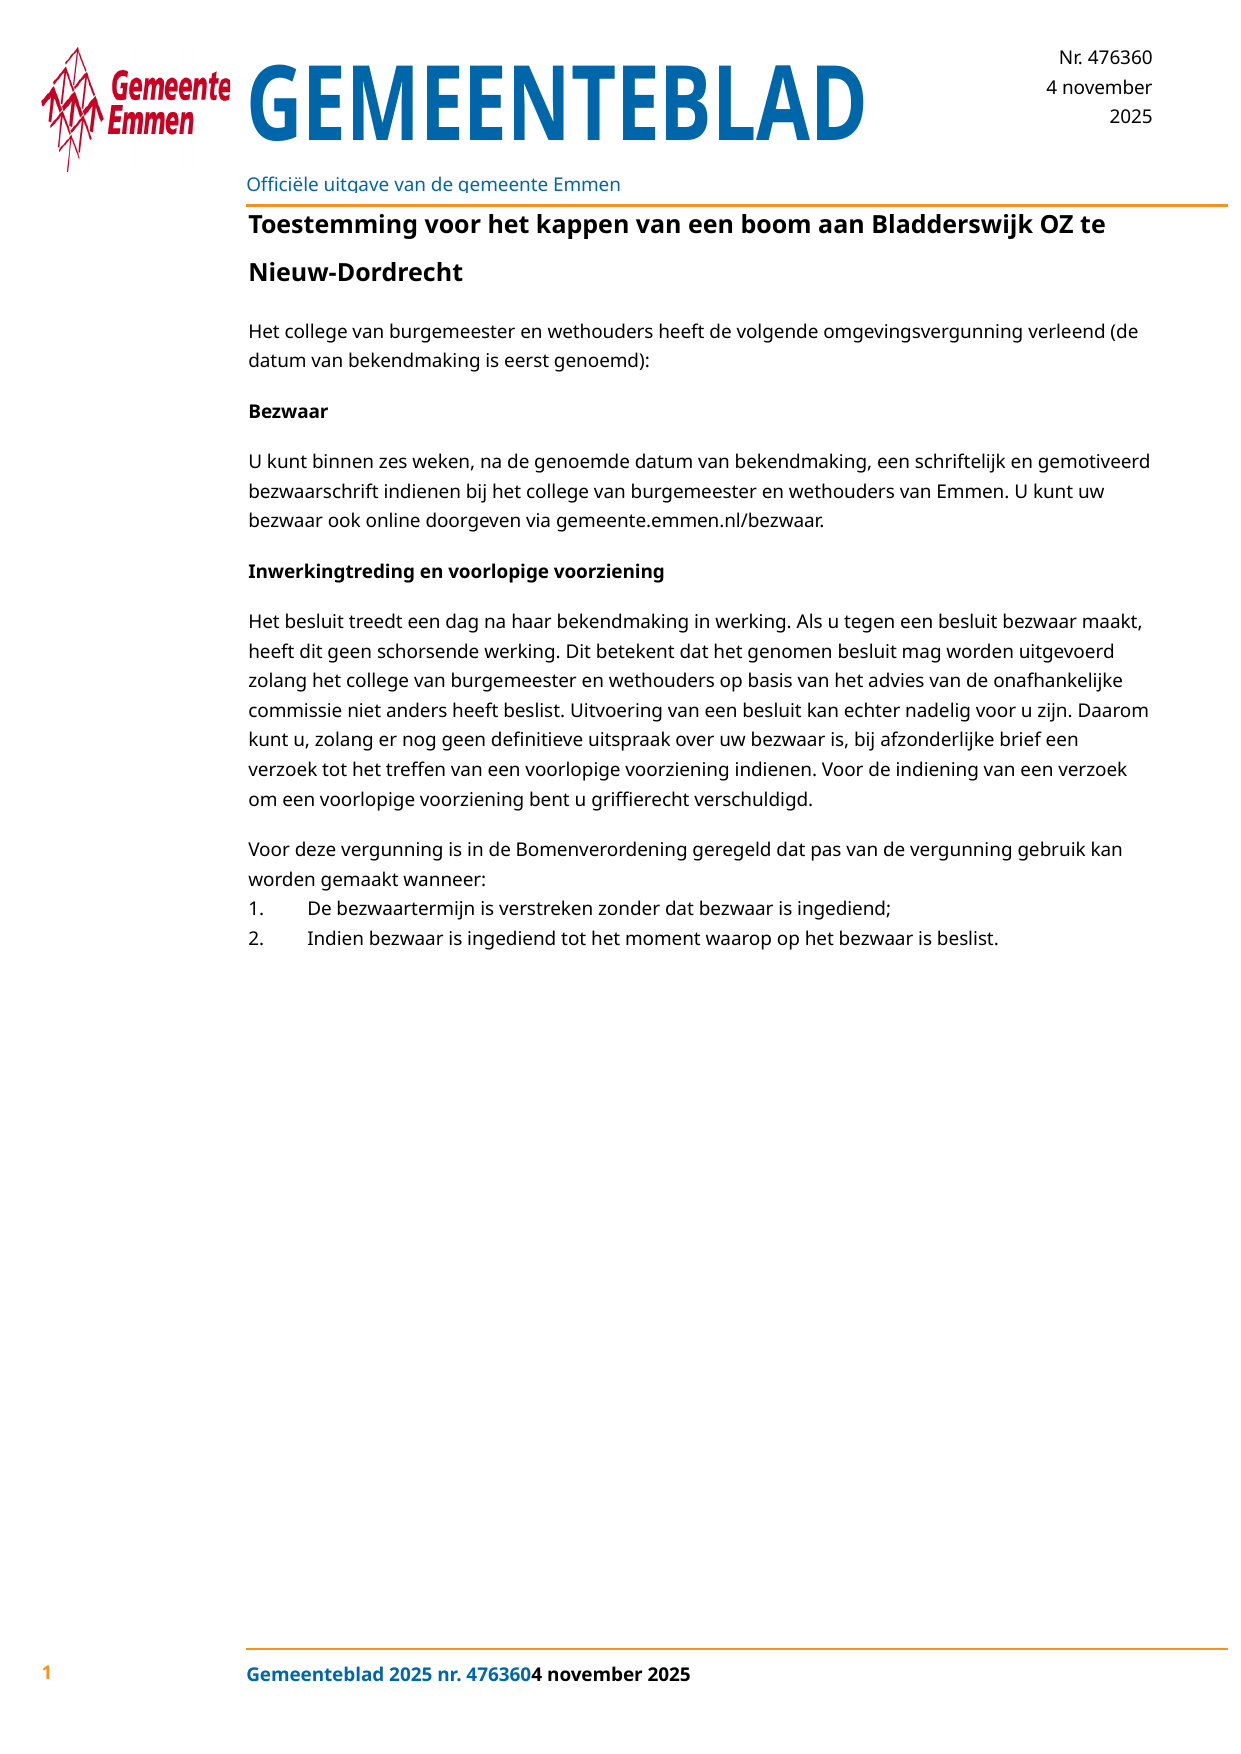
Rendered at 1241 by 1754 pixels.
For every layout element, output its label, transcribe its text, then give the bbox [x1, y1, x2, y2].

text Inwerkingtreding en voorlopige voorziening [248, 558, 1152, 584]
text Het besluit treedt een dag na haar bekendmaking in werking. Als u tegen een besluit bezwaar maakt, heeft dit geen schorsende werking. Dit betekent dat het genomen besluit mag worden uitgevoerd zolang het college van burgemeester en wethouders op basis van het advies van de onafhankelijke commissie niet anders heeft beslist. Uitvoering van een besluit kan echter nadelig voor u zijn. Daarom kunt u, zolang er nog geen definitieve uitspraak over uw bezwaar is, bij afzonderlijke brief een verzoek tot het treffen van een voorlopige voorziening indienen. Voor de indiening van een verzoek om een voorlopige voorziening bent u griffierecht verschuldigd. [248, 608, 1152, 812]
text Toestemming voor het kappen van een boom aan Bladderswijk OZ te Nieuw-Dordrecht [248, 207, 1152, 288]
list De bezwaartermijn is verstreken zonder dat bezwaar is ingediend; [248, 895, 1152, 921]
list Indien bezwaar is ingediend tot het moment waarop op het bezwaar is beslist. [248, 925, 1152, 951]
text Voor deze vergunning is in de Bomenverordening geregeld dat pas van de vergunning gebruik kan worden gemaakt wanneer: [248, 836, 1152, 892]
text U kunt binnen zes weken, na de genoemde datum van bekendmaking, een schriftelijk en gemotiveerd bezwaarschrift indienen bij het college van burgemeester en wethouders van Emmen. U kunt uw bezwaar ook online doorgeven via gemeente.emmen.nl/bezwaar. [248, 448, 1152, 533]
text Het college van burgemeester en wethouders heeft de volgende omgevingsvergunning verleend (de datum van bekendmaking is eerst genoemd): [248, 318, 1152, 373]
picture [41, 47, 231, 172]
text Bezwaar [248, 398, 1152, 424]
